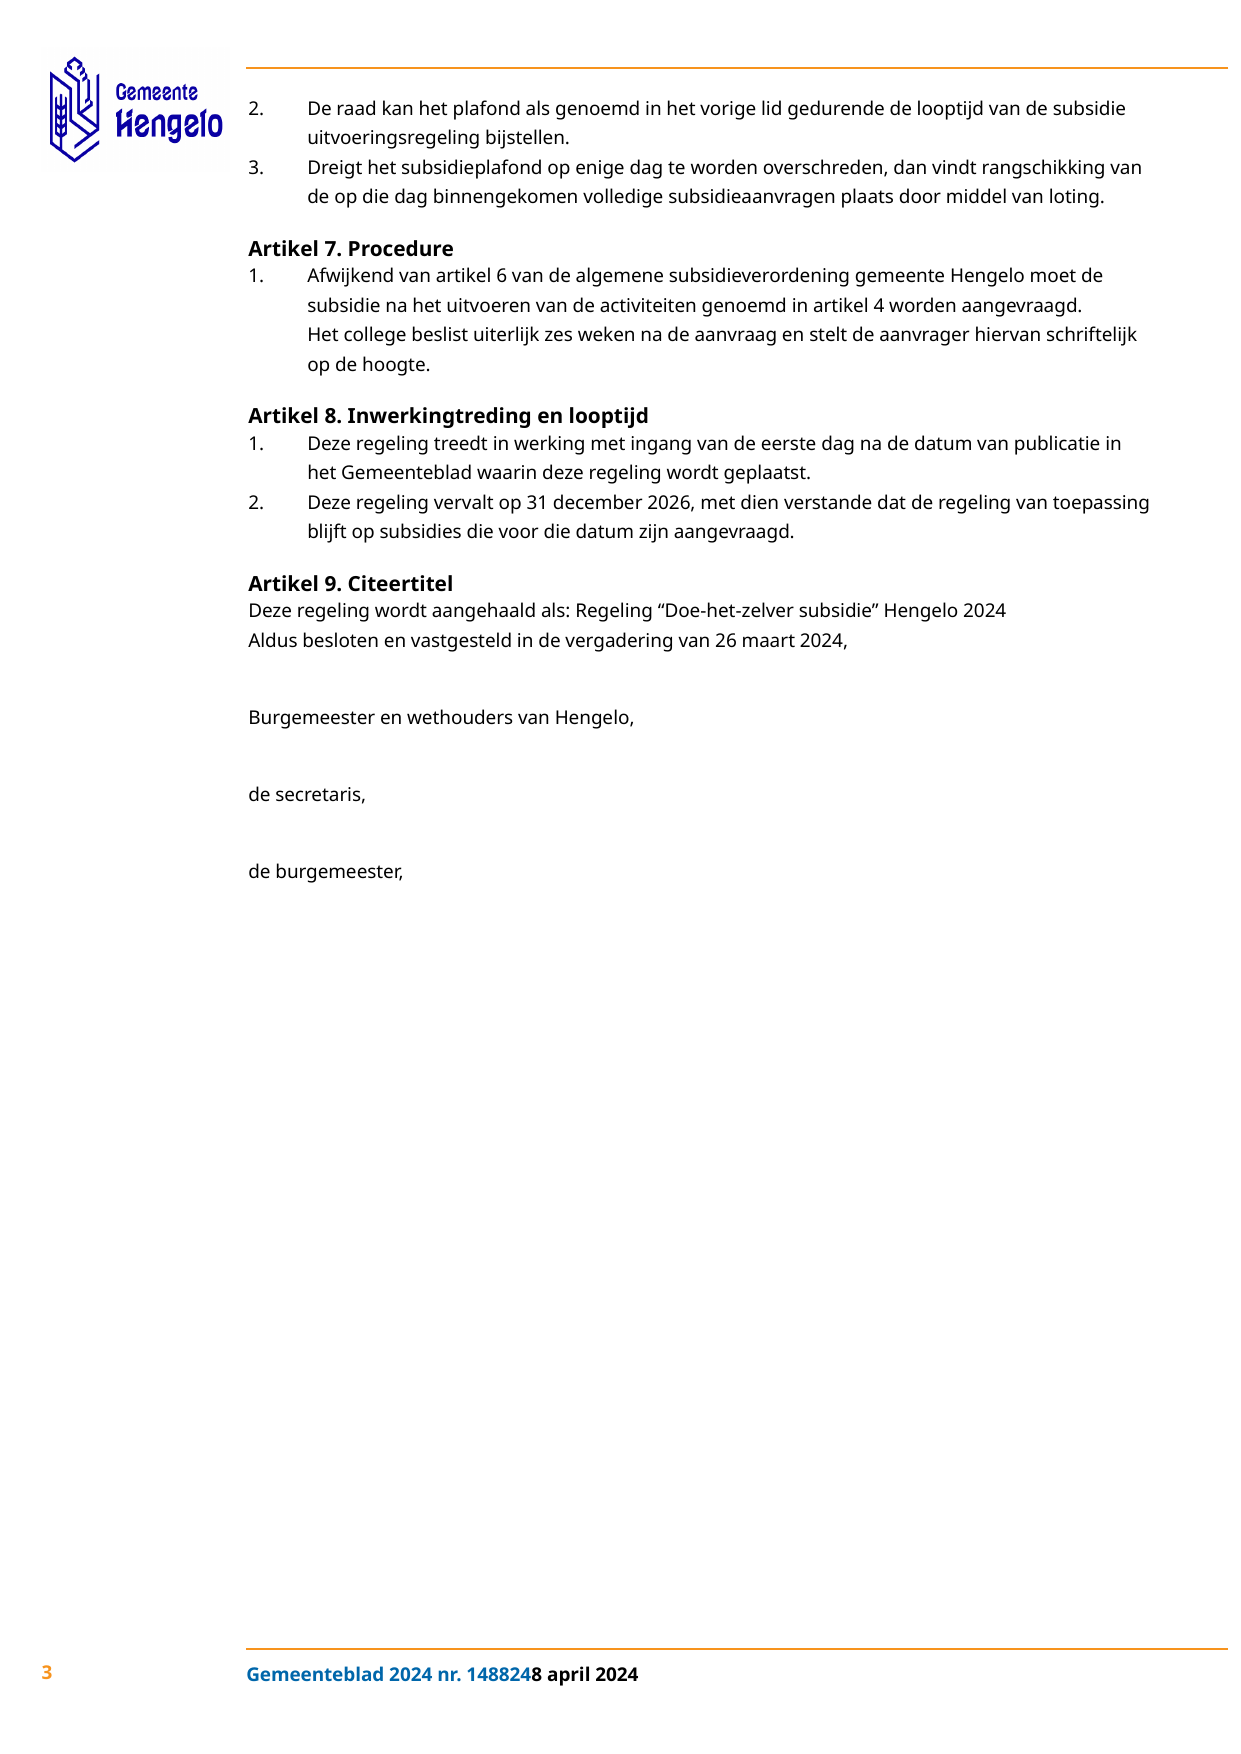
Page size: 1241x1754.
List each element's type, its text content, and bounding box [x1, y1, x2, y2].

text Aldus besloten en vastgesteld in de vergadering van 26 maart 2024, [248, 627, 1152, 653]
text Artikel 7. Procedure [248, 234, 1152, 262]
list De raad kan het plafond als genoemd in het vorige lid gedurende de looptijd van de subsidie uitvoeringsregeling bijstellen. [248, 95, 1152, 150]
list Deze regeling treedt in werking met ingang van de eerste dag na de datum van publicatie in het Gemeenteblad waarin deze regeling wordt geplaatst. [248, 430, 1152, 485]
list Deze regeling vervalt op 31 december 2026, met dien verstande dat de regeling van toepassing blijft op subsidies die voor die datum zijn aangevraagd. [248, 489, 1152, 544]
text Artikel 8. Inwerkingtreding en looptijd [248, 402, 1152, 430]
text Burgemeester en wethouders van Hengelo, [248, 704, 1152, 730]
list Afwijkend van artikel 6 van de algemene subsidieverordening gemeente Hengelo moet de subsidie na het uitvoeren van de activiteiten genoemd in artikel 4 worden aangevraagd. [248, 262, 1152, 318]
list Het college beslist uiterlijk zes weken na de aanvraag en stelt de aanvrager hiervan schriftelijk op de hoogte. [248, 322, 1152, 377]
text Deze regeling wordt aangehaald als: Regeling “Doe-het-zelver subsidie” Hengelo 2024 [248, 598, 1152, 623]
picture [41, 47, 231, 172]
text de secretaris, [248, 782, 1152, 807]
text Artikel 9. Citeertitel [248, 569, 1152, 598]
text de burgemeester, [248, 859, 1152, 884]
list Dreigt het subsidieplafond op enige dag te worden overschreden, dan vindt rangschikking van de op die dag binnengekomen volledige subsidieaanvragen plaats door middel van loting. [248, 154, 1152, 209]
